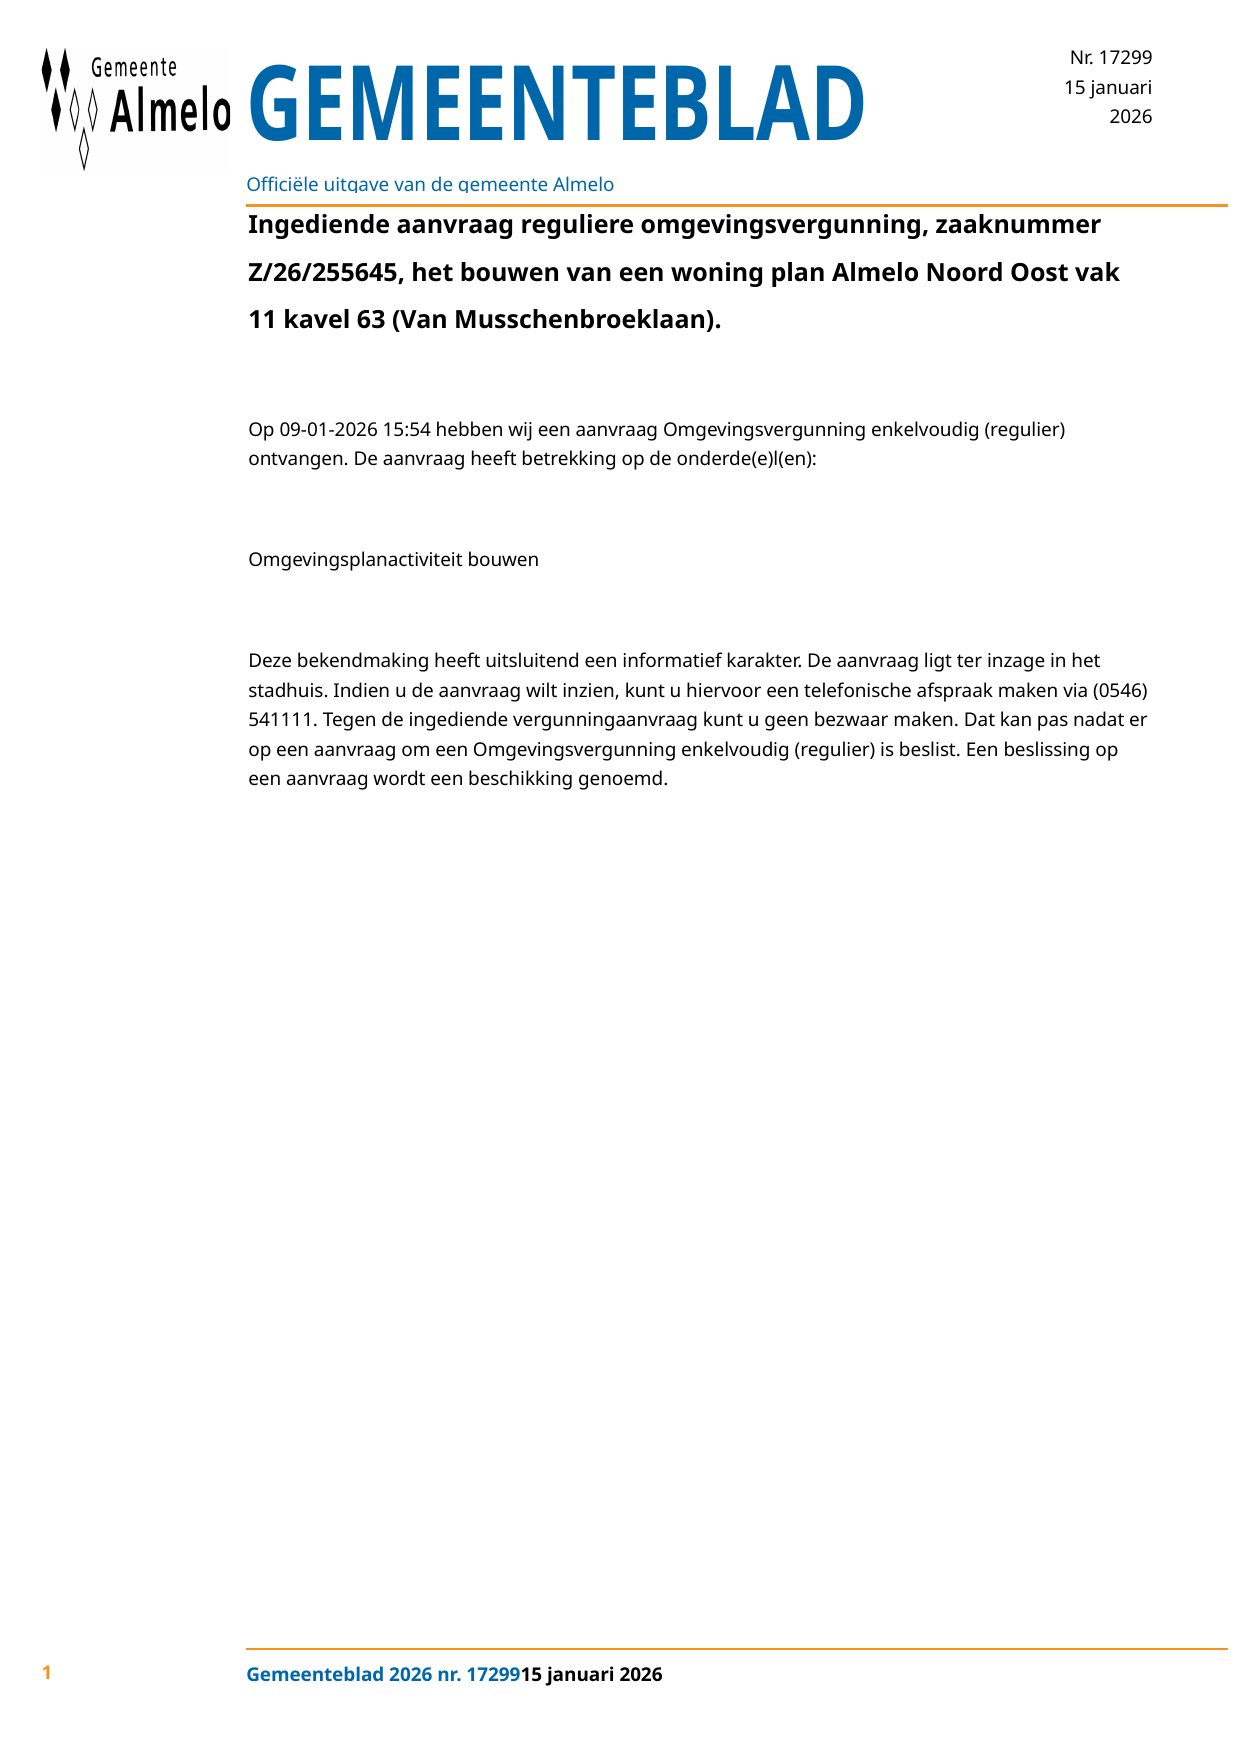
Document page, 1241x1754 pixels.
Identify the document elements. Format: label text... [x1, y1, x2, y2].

text Omgevingsplanactiviteit bouwen [248, 546, 1152, 572]
text Op 09-01-2026 15:54 hebben wij een aanvraag Omgevingsvergunning enkelvoudig (regulier) ontvangen. De aanvraag heeft betrekking op de onderde(e)l(en): [248, 416, 1152, 471]
text Ingediende aanvraag reguliere omgevingsvergunning, zaaknummer Z/26/255645, het bouwen van een woning plan Almelo Noord Oost vak 11 kavel 63 (Van Musschenbroeklaan). [248, 207, 1152, 336]
picture [41, 47, 231, 172]
text Deze bekendmaking heeft uitsluitend een informatief karakter. De aanvraag ligt ter inzage in het stadhuis. Indien u de aanvraag wilt inzien, kunt u hiervoor een telefonische afspraak maken via (0546) 541111. Tegen de ingediende vergunningaanvraag kunt u geen bezwaar maken. Dat kan pas nadat er op een aanvraag om een Omgevingsvergunning enkelvoudig (regulier) is beslist. Een beslissing op een aanvraag wordt een beschikking genoemd. [248, 647, 1152, 791]
